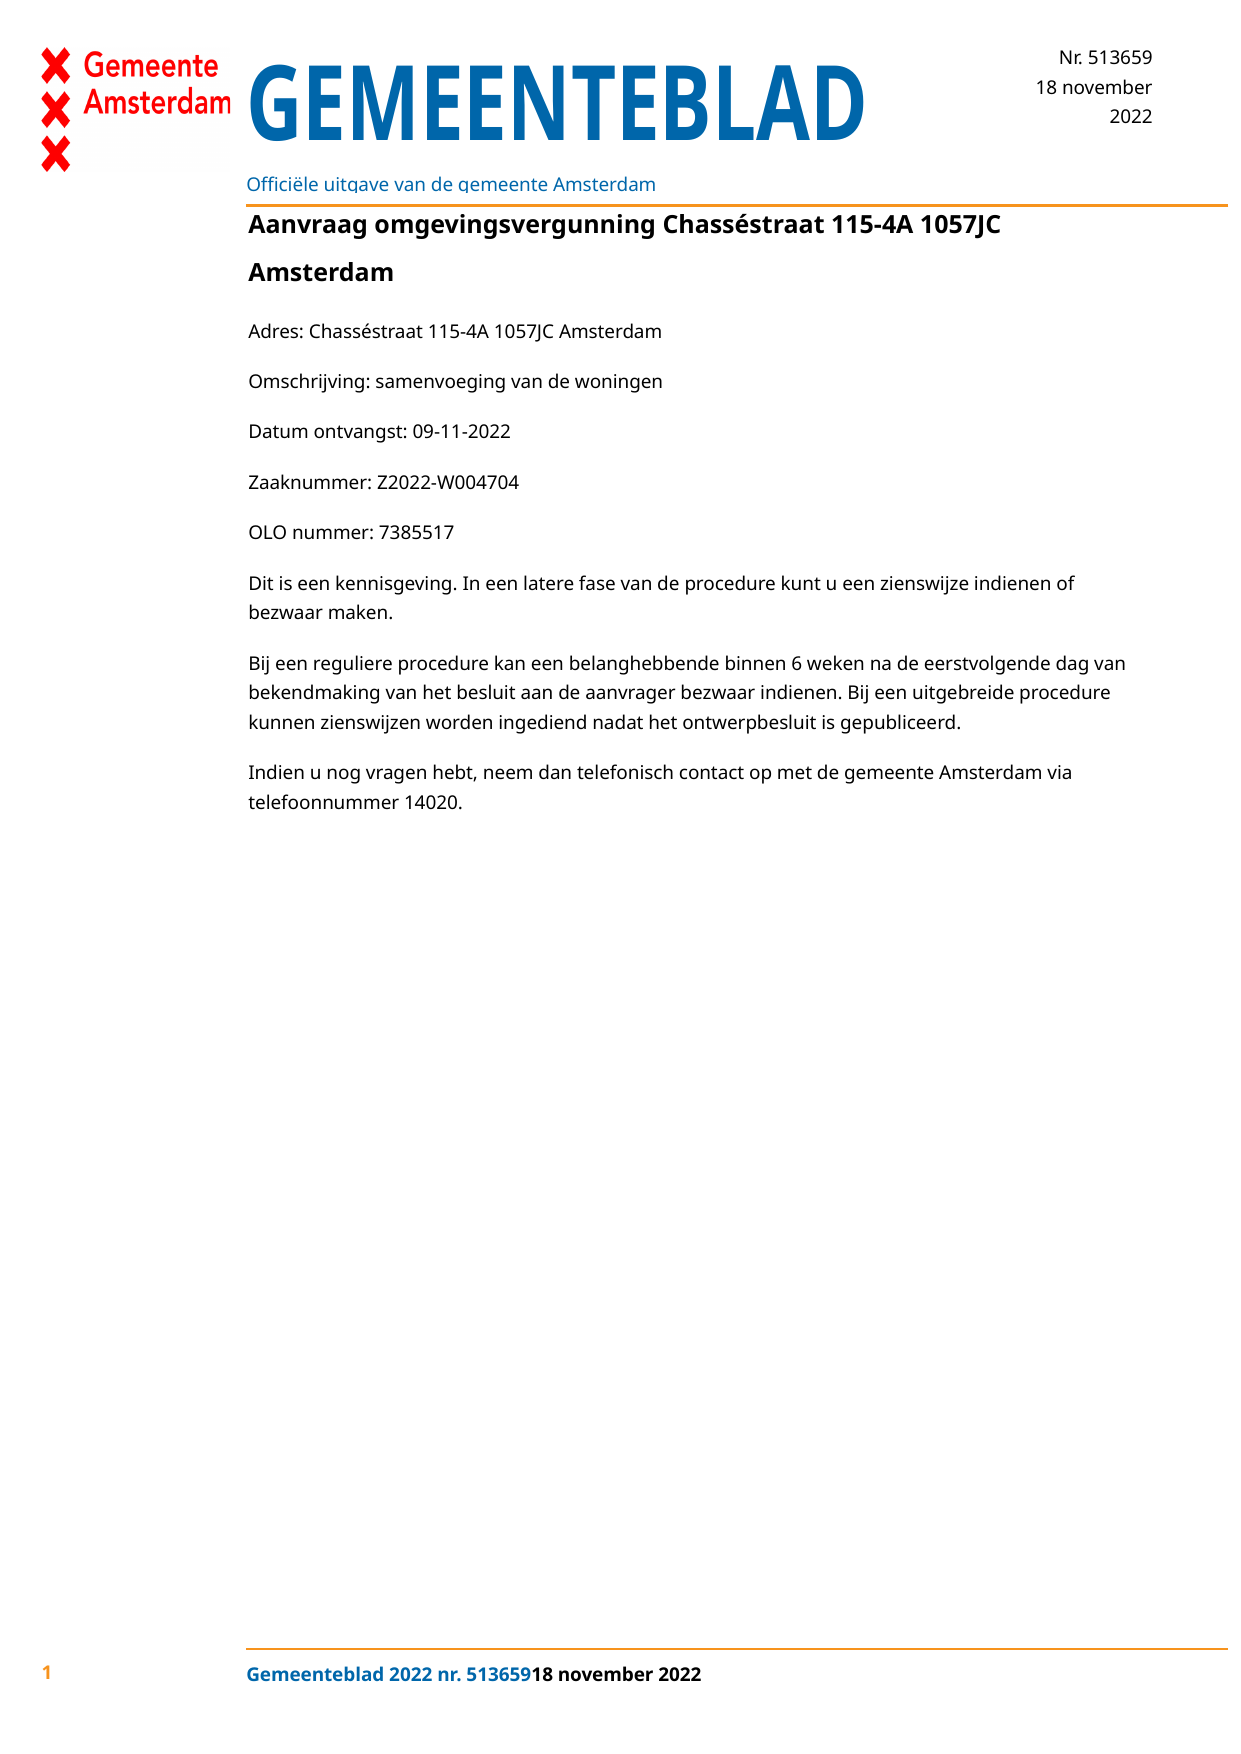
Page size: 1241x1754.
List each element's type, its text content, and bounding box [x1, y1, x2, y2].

text Adres: Chasséstraat 115-4A 1057JC Amsterdam [248, 318, 1152, 344]
text Datum ontvangst: 09-11-2022 [248, 419, 1152, 444]
text Indien u nog vragen hebt, neem dan telefonisch contact op met de gemeente Amsterdam via telefoonnummer 14020. [248, 759, 1152, 815]
text OLO nummer: 7385517 [248, 519, 1152, 545]
text Bij een reguliere procedure kan een belanghebbende binnen 6 weken na de eerstvolgende dag van bekendmaking van het besluit aan de aanvrager bezwaar indienen. Bij een uitgebreide procedure kunnen zienswijzen worden ingediend nadat het ontwerpbesluit is gepubliceerd. [248, 650, 1152, 735]
text Aanvraag omgevingsvergunning Chasséstraat 115-4A 1057JC Amsterdam [248, 207, 1152, 288]
text Omschrijving: samenvoeging van de woningen [248, 368, 1152, 394]
text Zaaknummer: Z2022-W004704 [248, 469, 1152, 495]
picture [41, 47, 231, 172]
text Dit is een kennisgeving. In een latere fase van de procedure kunt u een zienswijze indienen of bezwaar maken. [248, 570, 1152, 625]
